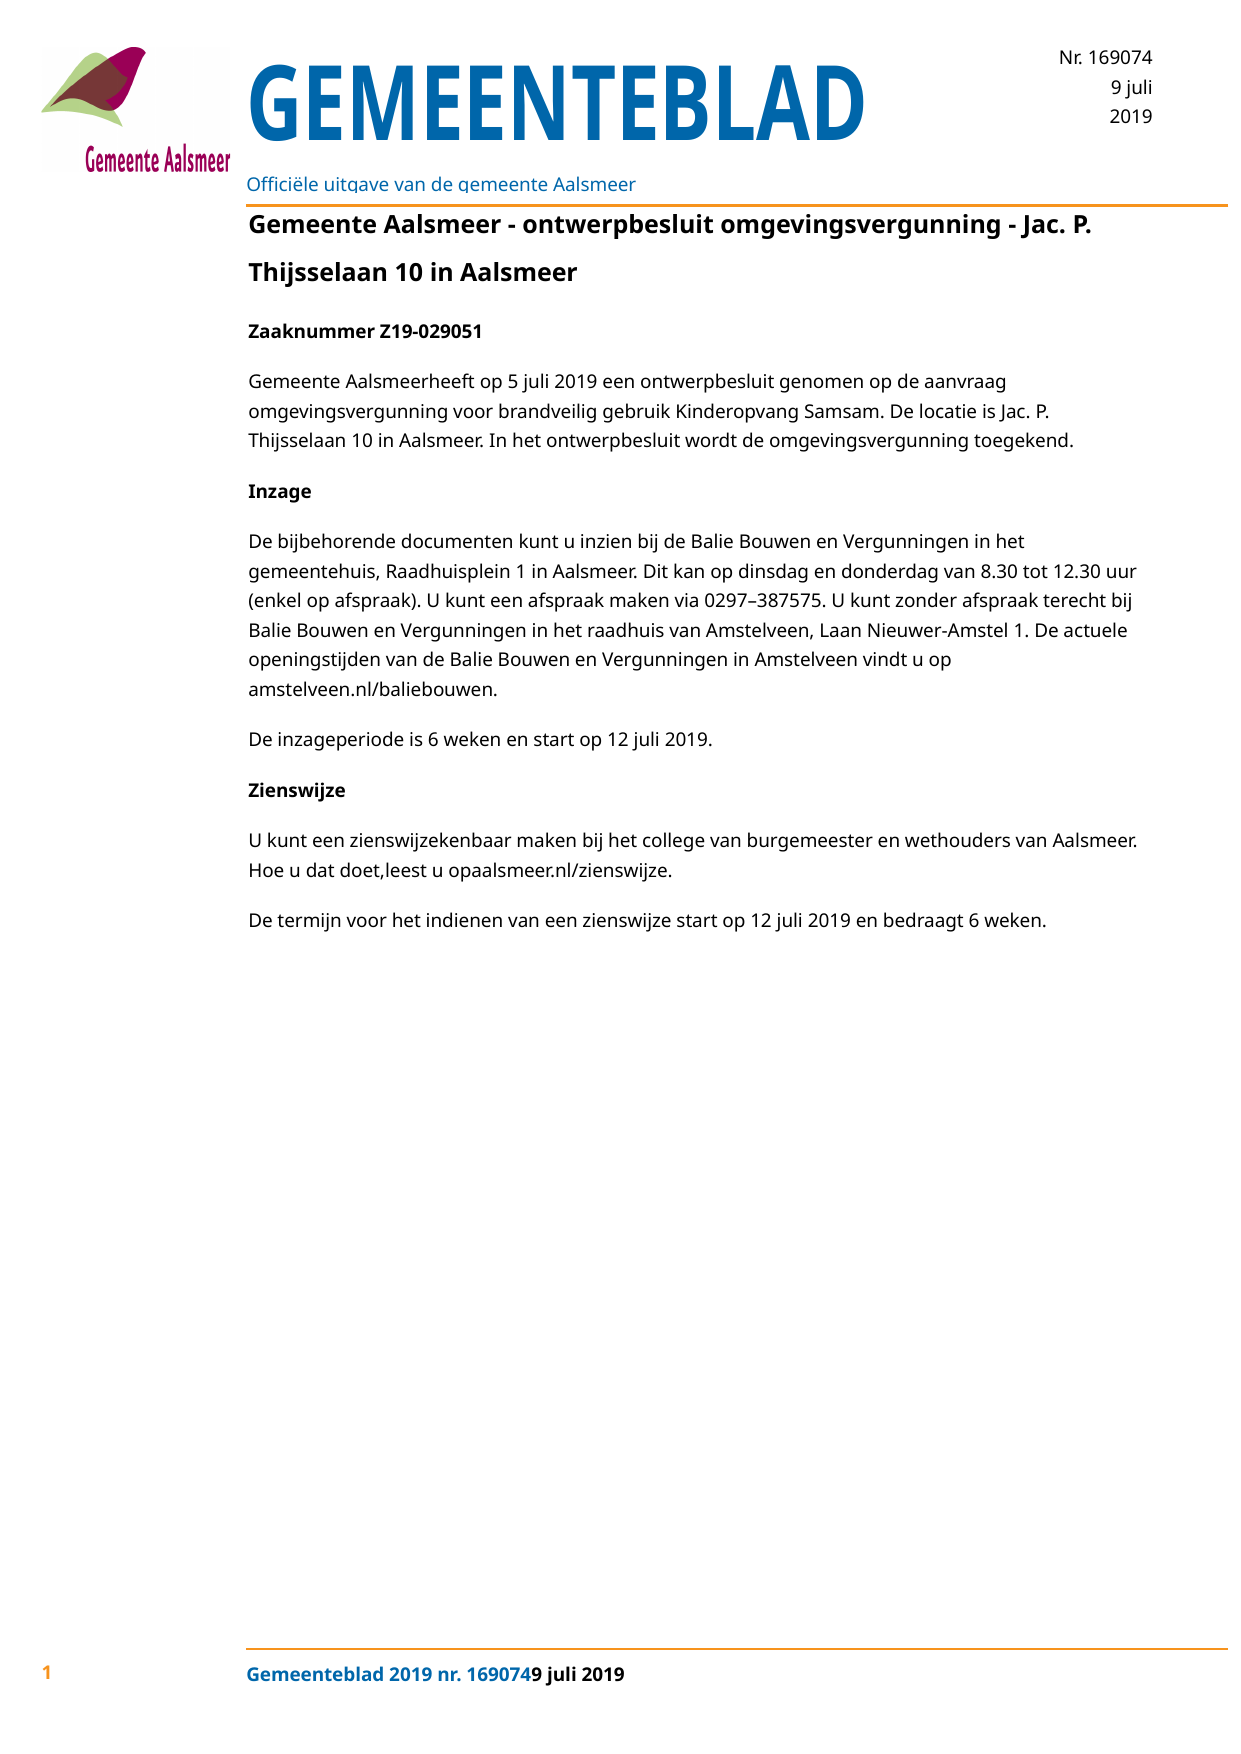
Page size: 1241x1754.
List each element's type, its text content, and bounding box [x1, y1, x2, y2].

text Gemeente Aalsmeer - ontwerpbesluit omgevingsvergunning - Jac. P. Thijsselaan 10 in Aalsmeer [248, 207, 1152, 288]
text De termijn voor het indienen van een zienswijze start op 12 juli 2019 en bedraagt 6 weken. [248, 907, 1152, 933]
text Gemeente Aalsmeerheeft op 5 juli 2019 een ontwerpbesluit genomen op de aanvraag omgevingsvergunning voor brandveilig gebruik Kinderopvang Samsam. De locatie is Jac. P. Thijsselaan 10 in Aalsmeer. In het ontwerpbesluit wordt de omgevingsvergunning toegekend. [248, 368, 1152, 453]
text Inzage [248, 478, 1152, 504]
picture [41, 47, 231, 172]
text De bijbehorende documenten kunt u inzien bij de Balie Bouwen en Vergunningen in het gemeentehuis, Raadhuisplein 1 in Aalsmeer. Dit kan op dinsdag en donderdag van 8.30 tot 12.30 uur (enkel op afspraak). U kunt een afspraak maken via 0297–387575. U kunt zonder afspraak terecht bij Balie Bouwen en Vergunningen in het raadhuis van Amstelveen, Laan Nieuwer-Amstel 1. De actuele openingstijden van de Balie Bouwen en Vergunningen in Amstelveen vindt u op amstelveen.nl/baliebouwen. [248, 528, 1152, 702]
text U kunt een zienswijzekenbaar maken bij het college van burgemeester en wethouders van Aalsmeer. Hoe u dat doet,leest u opaalsmeer.nl/zienswijze. [248, 827, 1152, 883]
text Zaaknummer Z19-029051 [248, 318, 1152, 344]
text De inzageperiode is 6 weken en start op 12 juli 2019. [248, 727, 1152, 752]
text Zienswijze [248, 777, 1152, 803]
